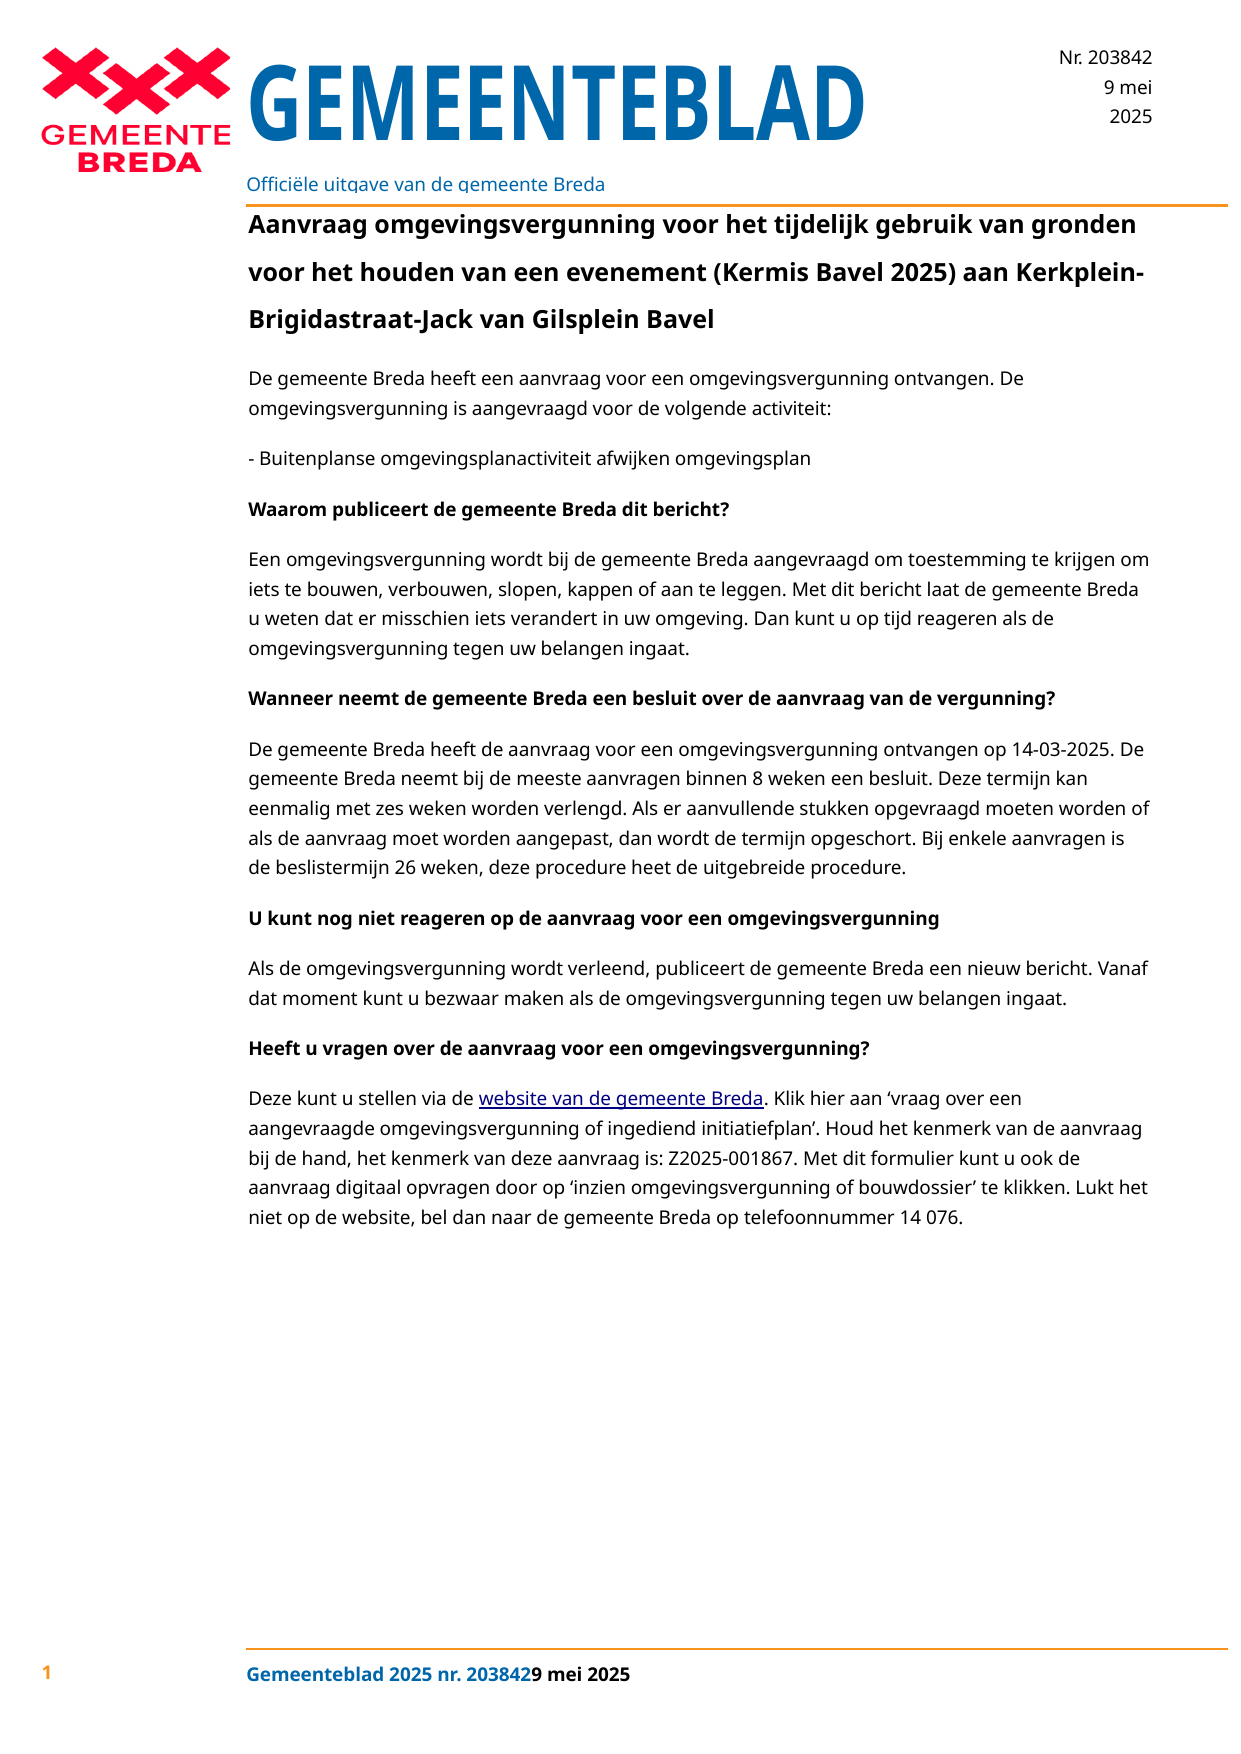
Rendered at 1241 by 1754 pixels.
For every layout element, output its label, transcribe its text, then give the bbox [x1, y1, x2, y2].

text Deze kunt u stellen via de website van de gemeente Breda. Klik hier aan ‘vraag over een aangevraagde omgevingsvergunning of ingediend initiatiefplan’. Houd het kenmerk van de aanvraag bij de hand, het kenmerk van deze aanvraag is: Z2025-001867. Met dit formulier kunt u ook de aanvraag digitaal opvragen door op ‘inzien omgevingsvergunning of bouwdossier’ te klikken. Lukt het niet op de website, bel dan naar de gemeente Breda op telefoonnummer 14 076. [248, 1086, 1152, 1229]
picture [41, 47, 231, 172]
text - Buitenplanse omgevingsplanactiviteit afwijken omgevingsplan [248, 446, 1152, 471]
text De gemeente Breda heeft een aanvraag voor een omgevingsvergunning ontvangen. De omgevingsvergunning is aangevraagd voor de volgende activiteit: [248, 366, 1152, 421]
text De gemeente Breda heeft de aanvraag voor een omgevingsvergunning ontvangen op 14-03-2025. De gemeente Breda neemt bij de meeste aanvragen binnen 8 weken een besluit. Deze termijn kan eenmalig met zes weken worden verlengd. Als er aanvullende stukken opgevraagd moeten worden of als de aanvraag moet worden aangepast, dan wordt de termijn opgeschort. Bij enkele aanvragen is de beslistermijn 26 weken, deze procedure heet de uitgebreide procedure. [248, 736, 1152, 880]
text Een omgevingsvergunning wordt bij de gemeente Breda aangevraagd om toestemming te krijgen om iets te bouwen, verbouwen, slopen, kappen of aan te leggen. Met dit bericht laat de gemeente Breda u weten dat er misschien iets verandert in uw omgeving. Dan kunt u op tijd reageren als de omgevingsvergunning tegen uw belangen ingaat. [248, 546, 1152, 661]
text Waarom publiceert de gemeente Breda dit bericht? [248, 496, 1152, 522]
text Als de omgevingsvergunning wordt verleend, publiceert de gemeente Breda een nieuw bericht. Vanaf dat moment kunt u bezwaar maken als de omgevingsvergunning tegen uw belangen ingaat. [248, 955, 1152, 1010]
text Heeft u vragen over de aanvraag voor een omgevingsvergunning? [248, 1035, 1152, 1061]
text Aanvraag omgevingsvergunning voor het tijdelijk gebruik van gronden voor het houden van een evenement (Kermis Bavel 2025) aan Kerkplein-Brigidastraat-Jack van Gilsplein Bavel [248, 207, 1152, 336]
text U kunt nog niet reageren op de aanvraag voor een omgevingsvergunning [248, 905, 1152, 930]
text Wanneer neemt de gemeente Breda een besluit over de aanvraag van de vergunning? [248, 686, 1152, 711]
